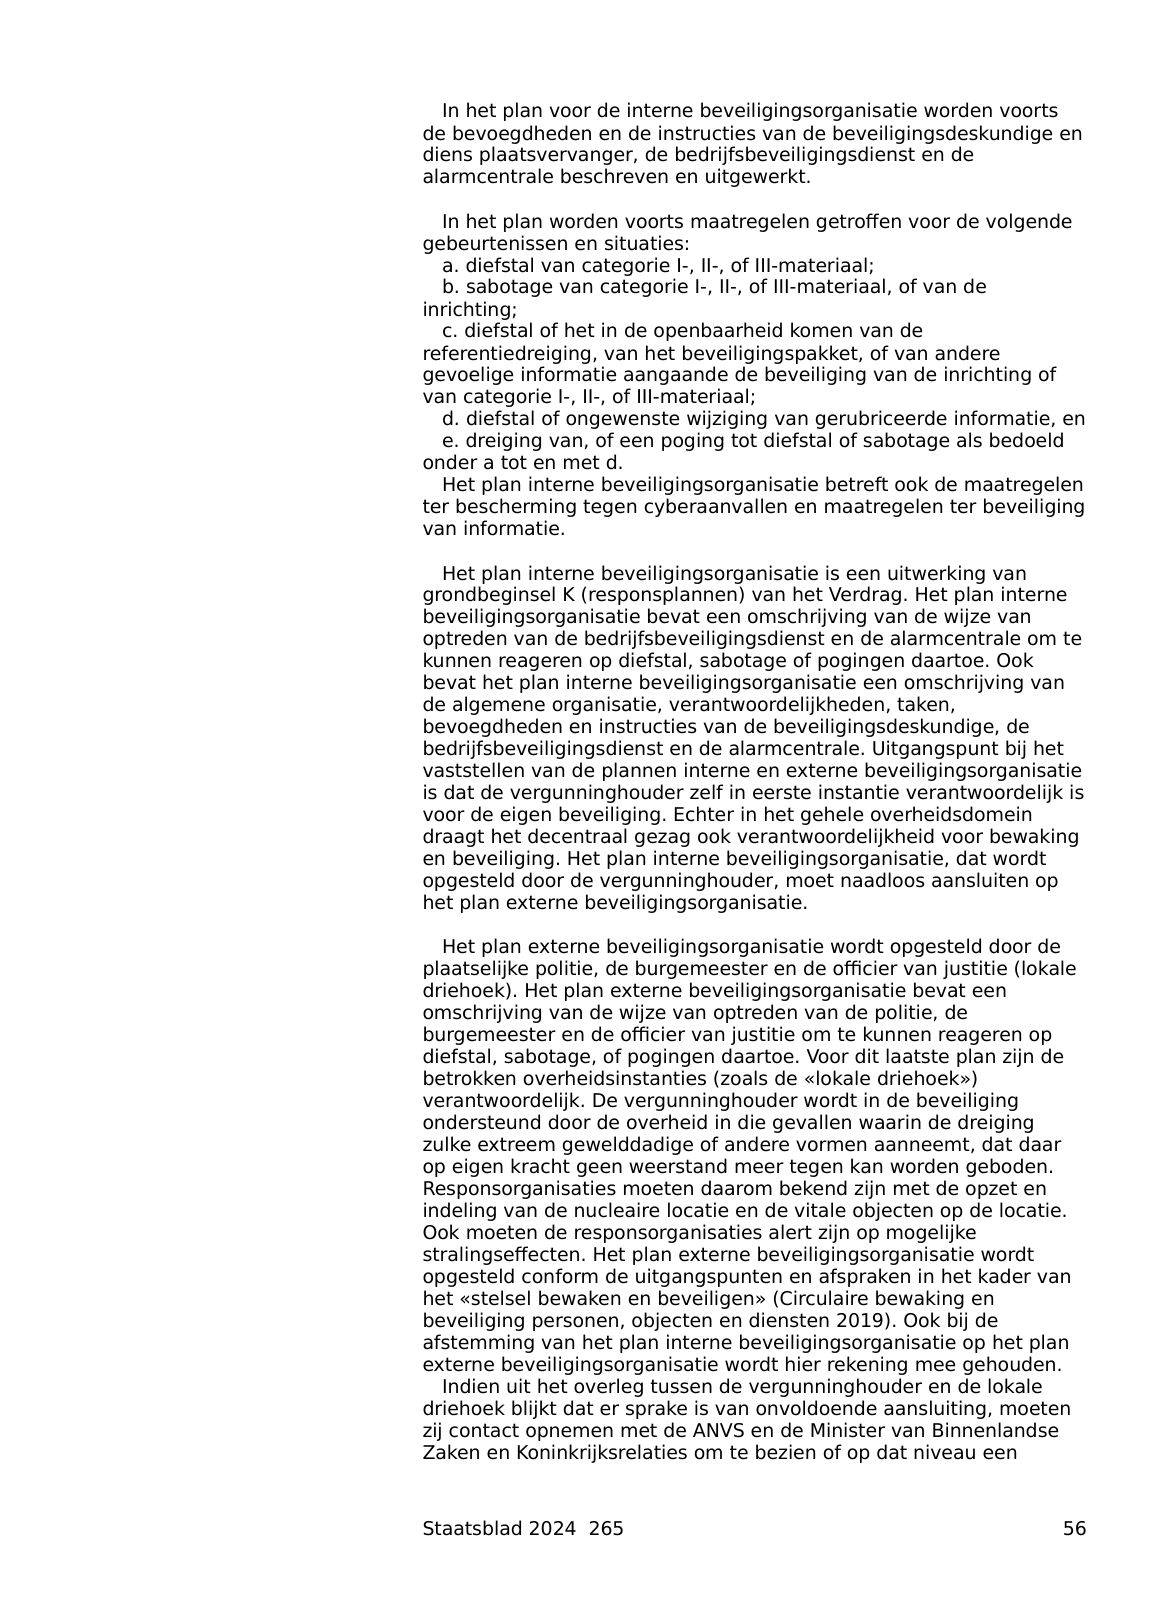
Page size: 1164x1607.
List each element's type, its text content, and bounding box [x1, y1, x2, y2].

text In het plan voor de interne beveiligingsorganisatie worden voorts de bevoegdheden en de instructies van de beveiligingsdeskundige en diens plaatsvervanger, de bedrijfsbeveiligingsdienst en de alarmcentrale beschreven en uitgewerkt. [422, 100, 1087, 188]
text Het plan interne beveiligingsorganisatie is een uitwerking van grondbeginsel K (responsplannen) van het Verdrag. Het plan interne beveiligingsorganisatie bevat een omschrijving van de wijze van optreden van de bedrijfsbeveiligingsdienst en de alarmcentrale om te kunnen reageren op diefstal, sabotage of pogingen daartoe. Ook bevat het plan interne beveiligingsorganisatie een omschrijving van de algemene organisatie, verantwoordelijkheden, taken, bevoegdheden en instructies van de beveiligingsdeskundige, de bedrijfsbeveiligingsdienst en de alarmcentrale. Uitgangspunt bij het vaststellen van de plannen interne en externe beveiligingsorganisatie is dat de vergunninghouder zelf in eerste instantie verantwoordelijk is voor de eigen beveiliging. Echter in het gehele overheidsdomein draagt het decentraal gezag ook verantwoordelijkheid voor bewaking en beveiliging. Het plan interne beveiligingsorganisatie, dat wordt opgesteld door de vergunninghouder, moet naadloos aansluiten op het plan externe beveiligingsorganisatie. [422, 562, 1087, 914]
text b. sabotage van categorie I-, II-, of III-materiaal, of van de inrichting; [422, 276, 1087, 320]
text Indien uit het overleg tussen de vergunninghouder en de lokale driehoek blijkt dat er sprake is van onvoldoende aansluiting, moeten zij contact opnemen met de ANVS en de Minister van Binnenlandse Zaken en Koninkrijksrelaties om te bezien of op dat niveau een [422, 1376, 1087, 1464]
text Het plan interne beveiligingsorganisatie betreft ook de maatregelen ter bescherming tegen cyberaanvallen en maatregelen ter beveiliging van informatie. [422, 474, 1087, 540]
text d. diefstal of ongewenste wijziging van gerubriceerde informatie, en [422, 408, 1087, 430]
text e. dreiging van, of een poging tot diefstal of sabotage als bedoeld onder a tot en met d. [422, 430, 1087, 474]
text a. diefstal van categorie I-, II-, of III-materiaal; [422, 254, 1087, 276]
text Het plan externe beveiligingsorganisatie wordt opgesteld door de plaatselijke politie, de burgemeester en de officier van justitie (lokale driehoek). Het plan externe beveiligingsorganisatie bevat een omschrijving van de wijze van optreden van de politie, de burgemeester en de officier van justitie om te kunnen reageren op diefstal, sabotage, of pogingen daartoe. Voor dit laatste plan zijn de betrokken overheidsinstanties (zoals de «lokale driehoek») verantwoordelijk. De vergunninghouder wordt in de beveiliging ondersteund door de overheid in die gevallen waarin de dreiging zulke extreem gewelddadige of andere vormen aanneemt, dat daar op eigen kracht geen weerstand meer tegen kan worden geboden. Responsorganisaties moeten daarom bekend zijn met de opzet en indeling van de nucleaire locatie en de vitale objecten op de locatie. Ook moeten de responsorganisaties alert zijn op mogelijke stralingseffecten. Het plan externe beveiligingsorganisatie wordt opgesteld conform de uitgangspunten en afspraken in het kader van het «stelsel bewaken en beveiligen» (Circulaire bewaking en beveiliging personen, objecten en diensten 2019). Ook bij de afstemming van het plan interne beveiligingsorganisatie op het plan externe beveiligingsorganisatie wordt hier rekening mee gehouden. [422, 936, 1087, 1376]
text In het plan worden voorts maatregelen getroffen voor de volgende gebeurtenissen en situaties: [422, 211, 1087, 254]
text c. diefstal of het in de openbaarheid komen van de referentiedreiging, van het beveiligingspakket, of van andere gevoelige informatie aangaande de beveiliging van de inrichting of van categorie I-, II-, of III-materiaal; [422, 320, 1087, 408]
